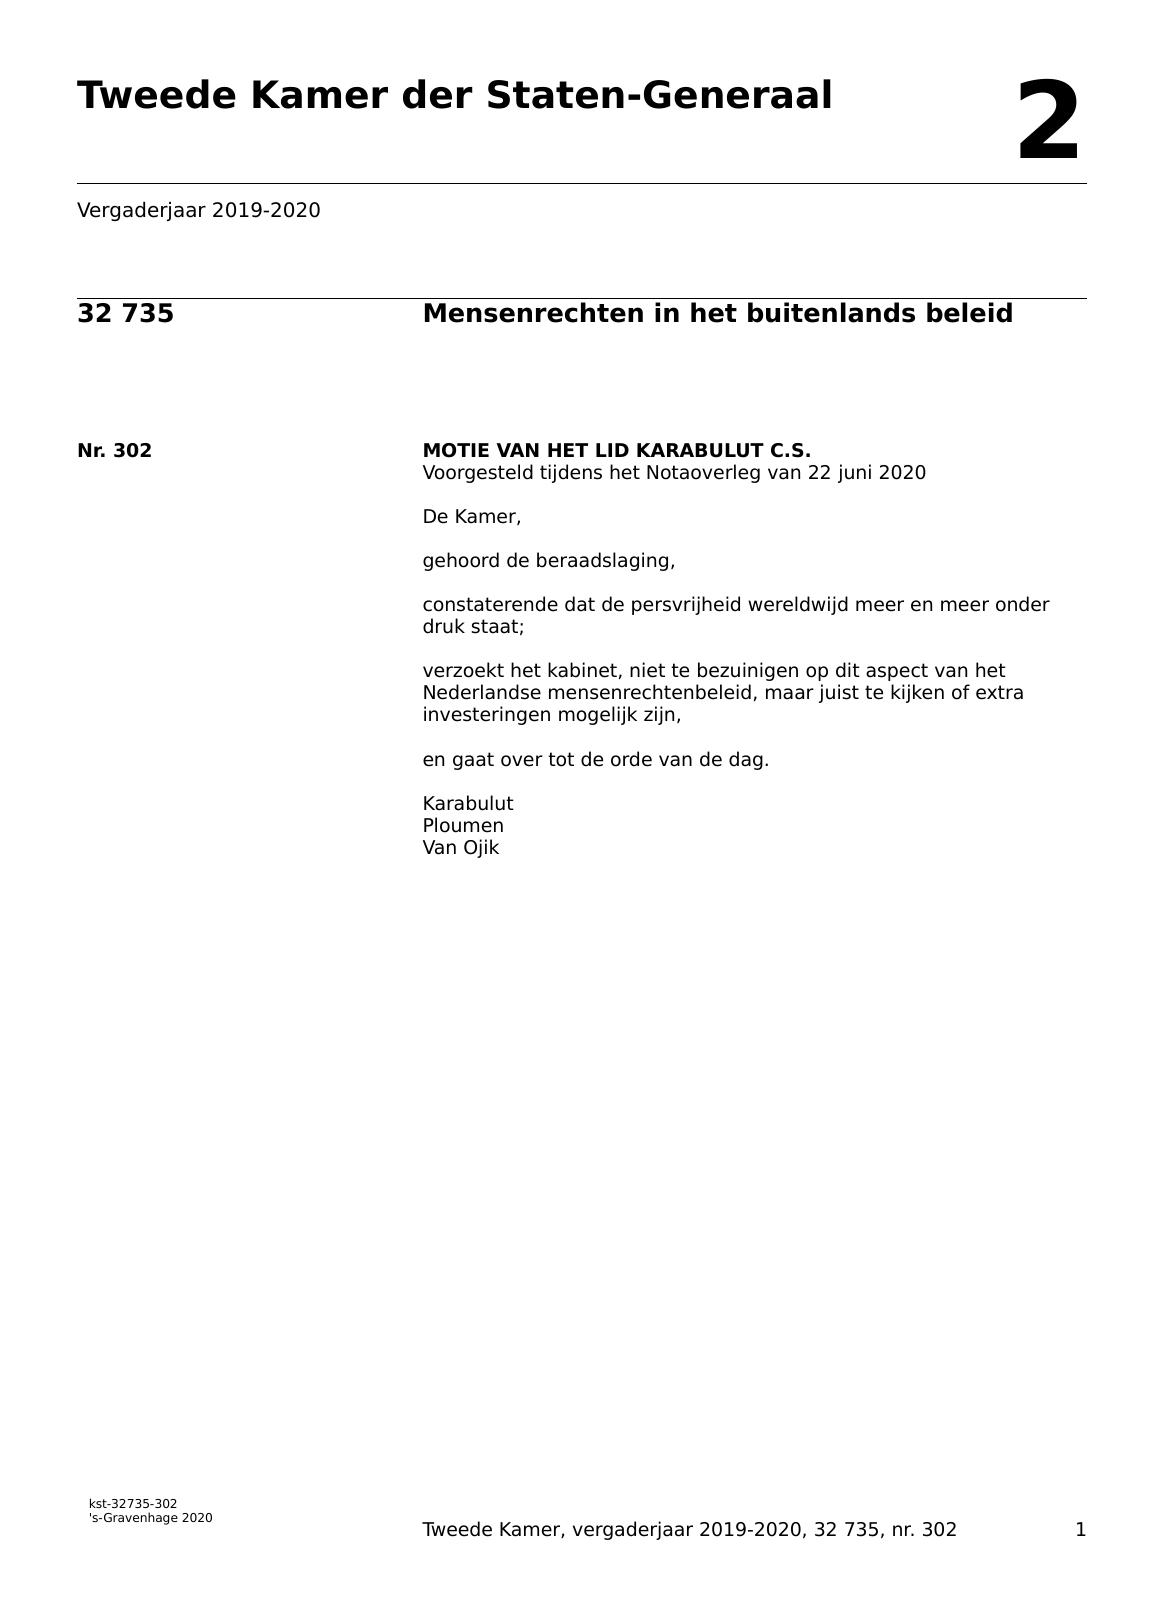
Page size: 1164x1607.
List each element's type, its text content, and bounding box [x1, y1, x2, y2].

table_cell Vergaderjaar 2019-2020 [77, 184, 1087, 298]
text Voorgesteld tijdens het Notaoverleg van 22 juni 2020 [422, 462, 1087, 484]
text gehoord de beraadslaging, [422, 550, 1087, 572]
subtitle 32 735 Mensenrechten in het buitenlands beleid [77, 299, 1087, 329]
text De Kamer, [422, 506, 1087, 528]
text en gaat over tot de orde van de dag. [422, 748, 1087, 770]
text Van Ojik [422, 837, 1087, 858]
text Karabulut [422, 793, 1087, 814]
text 's-Gravenhage 2020 [88, 1511, 323, 1525]
text kst-32735-302 [88, 1497, 323, 1511]
text constaterende dat de persvrijheid wereldwijd meer en meer onder druk staat; [422, 594, 1087, 638]
table_header Tweede Kamer der Staten-Generaal [77, 59, 886, 183]
text verzoekt het kabinet, niet te bezuinigen op dit aspect van het Nederlandse mensenrechtenbeleid, maar juist te kijken of extra investeringen mogelijk zijn, [422, 660, 1087, 726]
text Ploumen [422, 814, 1087, 837]
subtitle Nr. 302 MOTIE VAN HET LID KARABULUT C.S. [77, 440, 1087, 462]
table_header 2 [886, 59, 1087, 183]
